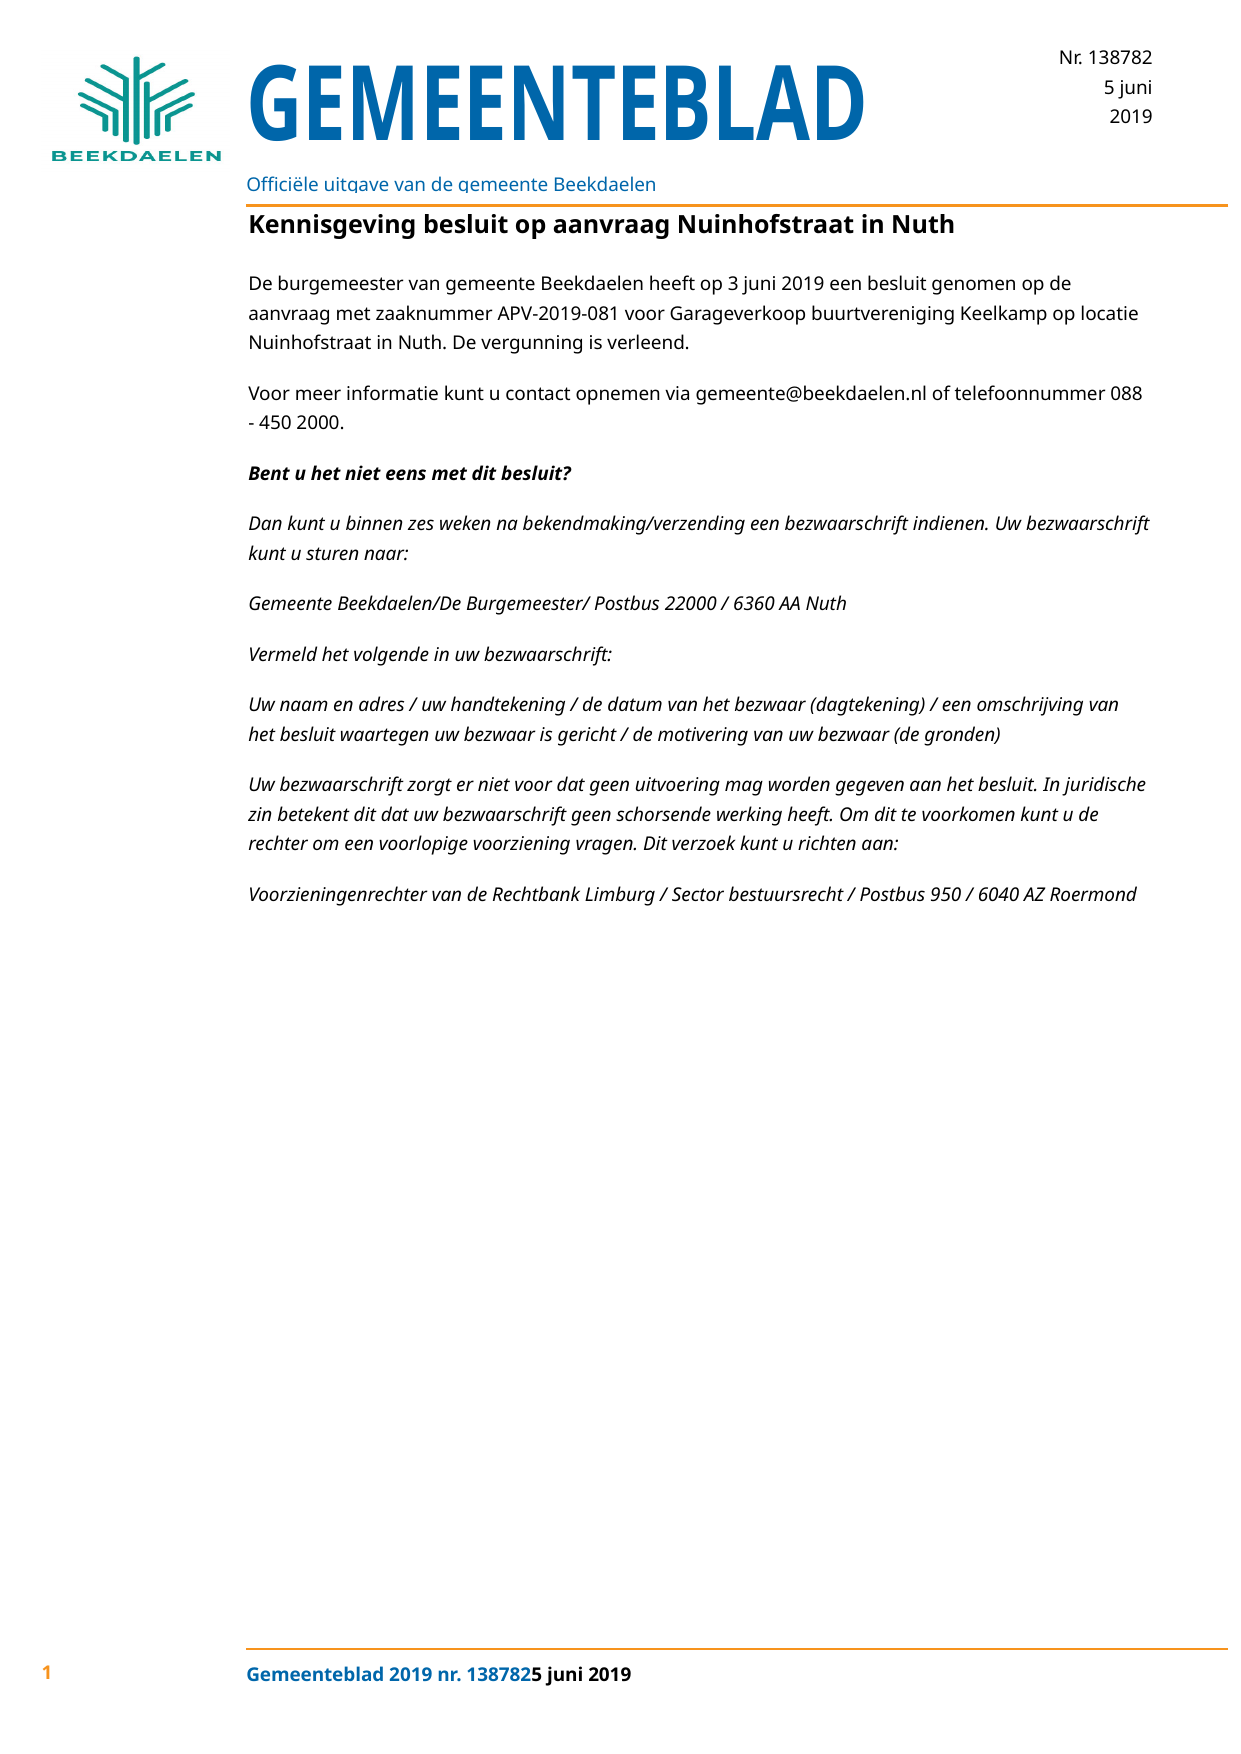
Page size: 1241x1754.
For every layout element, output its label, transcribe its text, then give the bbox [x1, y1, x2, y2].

text Vermeld het volgende in uw bezwaarschrift: [248, 641, 1152, 666]
text Gemeente Beekdaelen/De Burgemeester/ Postbus 22000 / 6360 AA Nuth [248, 590, 1152, 616]
text Uw naam en adres / uw handtekening / de datum van het bezwaar (dagtekening) / een omschrijving van het besluit waartegen uw bezwaar is gericht / de motivering van uw bezwaar (de gronden) [248, 691, 1152, 746]
text Dan kunt u binnen zes weken na bekendmaking/verzending een bezwaarschrift indienen. Uw bezwaarschrift kunt u sturen naar: [248, 510, 1152, 566]
text Bent u het niet eens met dit besluit? [248, 460, 1152, 486]
text De burgemeester van gemeente Beekdaelen heeft op 3 juni 2019 een besluit genomen op de aanvraag met zaaknummer APV-2019-081 voor Garageverkoop buurtvereniging Keelkamp op locatie Nuinhofstraat in Nuth. De vergunning is verleend. [248, 270, 1152, 355]
picture [41, 47, 231, 172]
text Uw bezwaarschrift zorgt er niet voor dat geen uitvoering mag worden gegeven aan het besluit. In juridische zin betekent dit dat uw bezwaarschrift geen schorsende werking heeft. Om dit te voorkomen kunt u de rechter om een voorlopige voorziening vragen. Dit verzoek kunt u richten aan: [248, 771, 1152, 856]
text Voor meer informatie kunt u contact opnemen via gemeente@beekdaelen.nl of telefoonnummer 088 - 450 2000. [248, 380, 1152, 435]
text Voorzieningenrechter van de Rechtbank Limburg / Sector bestuursrecht / Postbus 950 / 6040 AZ Roermond [248, 881, 1152, 906]
text Kennisgeving besluit op aanvraag Nuinhofstraat in Nuth [248, 207, 1152, 241]
